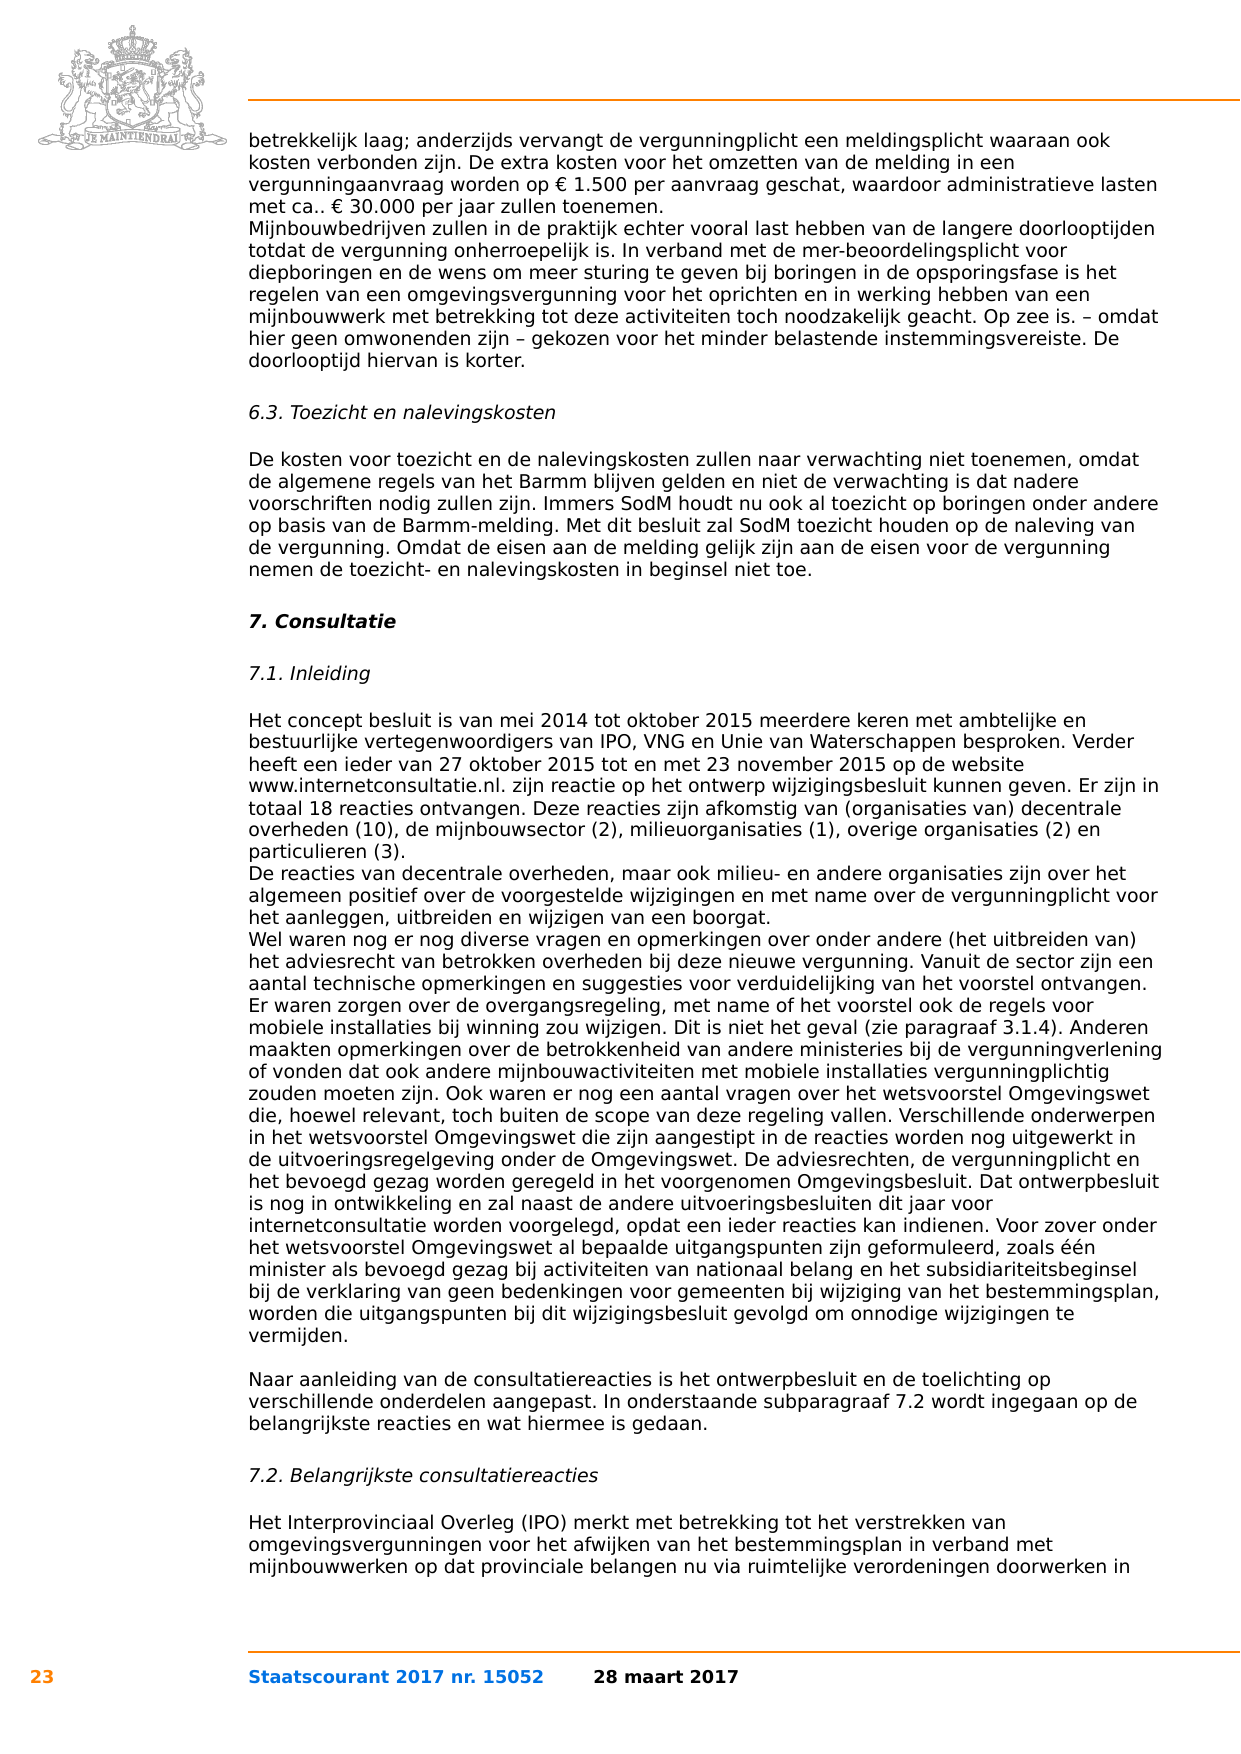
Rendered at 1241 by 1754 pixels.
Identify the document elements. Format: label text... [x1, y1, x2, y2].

subtitle 7.1. Inleiding [248, 662, 1163, 684]
text betrekkelijk laag; anderzijds vervangt de vergunningplicht een meldingsplicht waaraan ook kosten verbonden zijn. De extra kosten voor het omzetten van de melding in een vergunningaanvraag worden op € 1.500 per aanvraag geschat, waardoor administratieve lasten met ca.. € 30.000 per jaar zullen toenemen. [248, 130, 1163, 218]
text Het concept besluit is van mei 2014 tot oktober 2015 meerdere keren met ambtelijke en bestuurlijke vertegenwoordigers van IPO, VNG en Unie van Waterschappen besproken. Verder heeft een ieder van 27 oktober 2015 tot en met 23 november 2015 op de website www.internetconsultatie.nl. zijn reactie op het ontwerp wijzigingsbesluit kunnen geven. Er zijn in totaal 18 reacties ontvangen. Deze reacties zijn afkomstig van (organisaties van) decentrale overheden (10), de mijnbouwsector (2), milieuorganisaties (1), overige organisaties (2) en particulieren (3). [248, 709, 1163, 863]
text Het Interprovinciaal Overleg (IPO) merkt met betrekking tot het verstrekken van omgevingsvergunningen voor het afwijken van het bestemmingsplan in verband met mijnbouwwerken op dat provinciale belangen nu via ruimtelijke verordeningen doorwerken in [248, 1512, 1163, 1578]
text Wel waren nog er nog diverse vragen en opmerkingen over onder andere (het uitbreiden van) het adviesrecht van betrokken overheden bij deze nieuwe vergunning. Vanuit de sector zijn een aantal technische opmerkingen en suggesties voor verduidelijking van het voorstel ontvangen. Er waren zorgen over de overgangsregeling, met name of het voorstel ook de regels voor mobiele installaties bij winning zou wijzigen. Dit is niet het geval (zie paragraaf 3.1.4). Anderen maakten opmerkingen over de betrokkenheid van andere ministeries bij de vergunningverlening of vonden dat ook andere mijnbouwactiviteiten met mobiele installaties vergunningplichtig zouden moeten zijn. Ook waren er nog een aantal vragen over het wetsvoorstel Omgevingswet die, hoewel relevant, toch buiten de scope van deze regeling vallen. Verschillende onderwerpen in het wetsvoorstel Omgevingswet die zijn aangestipt in de reacties worden nog uitgewerkt in de uitvoeringsregelgeving onder de Omgevingswet. De adviesrechten, de vergunningplicht en het bevoegd gezag worden geregeld in het voorgenomen Omgevingsbesluit. Dat ontwerpbesluit is nog in ontwikkeling en zal naast de andere uitvoeringsbesluiten dit jaar voor internetconsultatie worden voorgelegd, opdat een ieder reacties kan indienen. Voor zover onder het wetsvoorstel Omgevingswet al bepaalde uitgangspunten zijn geformuleerd, zoals één minister als bevoegd gezag bij activiteiten van nationaal belang en het subsidiariteitsbeginsel bij de verklaring van geen bedenkingen voor gemeenten bij wijziging van het bestemmingsplan, worden die uitgangspunten bij dit wijzigingsbesluit gevolgd om onnodige wijzigingen te vermijden. [248, 929, 1163, 1347]
text De kosten voor toezicht en de nalevingskosten zullen naar verwachting niet toenemen, omdat de algemene regels van het Barmm blijven gelden en niet de verwachting is dat nadere voorschriften nodig zullen zijn. Immers SodM houdt nu ook al toezicht op boringen onder andere op basis van de Barmm-melding. Met dit besluit zal SodM toezicht houden op de naleving van de vergunning. Omdat de eisen aan de melding gelijk zijn aan de eisen voor de vergunning nemen de toezicht- en nalevingskosten in beginsel niet toe. [248, 449, 1163, 581]
text Mijnbouwbedrijven zullen in de praktijk echter vooral last hebben van de langere doorlooptijden totdat de vergunning onherroepelijk is. In verband met de mer-beoordelingsplicht voor diepboringen en de wens om meer sturing te geven bij boringen in de opsporingsfase is het regelen van een omgevingsvergunning voor het oprichten en in werking hebben van een mijnbouwwerk met betrekking tot deze activiteiten toch noodzakelijk geacht. Op zee is. – omdat hier geen omwonenden zijn – gekozen voor het minder belastende instemmingsvereiste. De doorlooptijd hiervan is korter. [248, 218, 1163, 372]
text Naar aanleiding van de consultatiereacties is het ontwerpbesluit en de toelichting op verschillende onderdelen aangepast. In onderstaande subparagraaf 7.2 wordt ingegaan op de belangrijkste reacties en wat hiermee is gedaan. [248, 1369, 1163, 1435]
picture [38, 25, 227, 150]
subtitle 6.3. Toezicht en nalevingskosten [248, 402, 1163, 424]
text De reacties van decentrale overheden, maar ook milieu- en andere organisaties zijn over het algemeen positief over de voorgestelde wijzigingen en met name over de vergunningplicht voor het aanleggen, uitbreiden en wijzigen van een boorgat. [248, 863, 1163, 929]
subtitle 7.2. Belangrijkste consultatiereacties [248, 1465, 1163, 1487]
subtitle 7. Consultatie [248, 611, 1163, 632]
